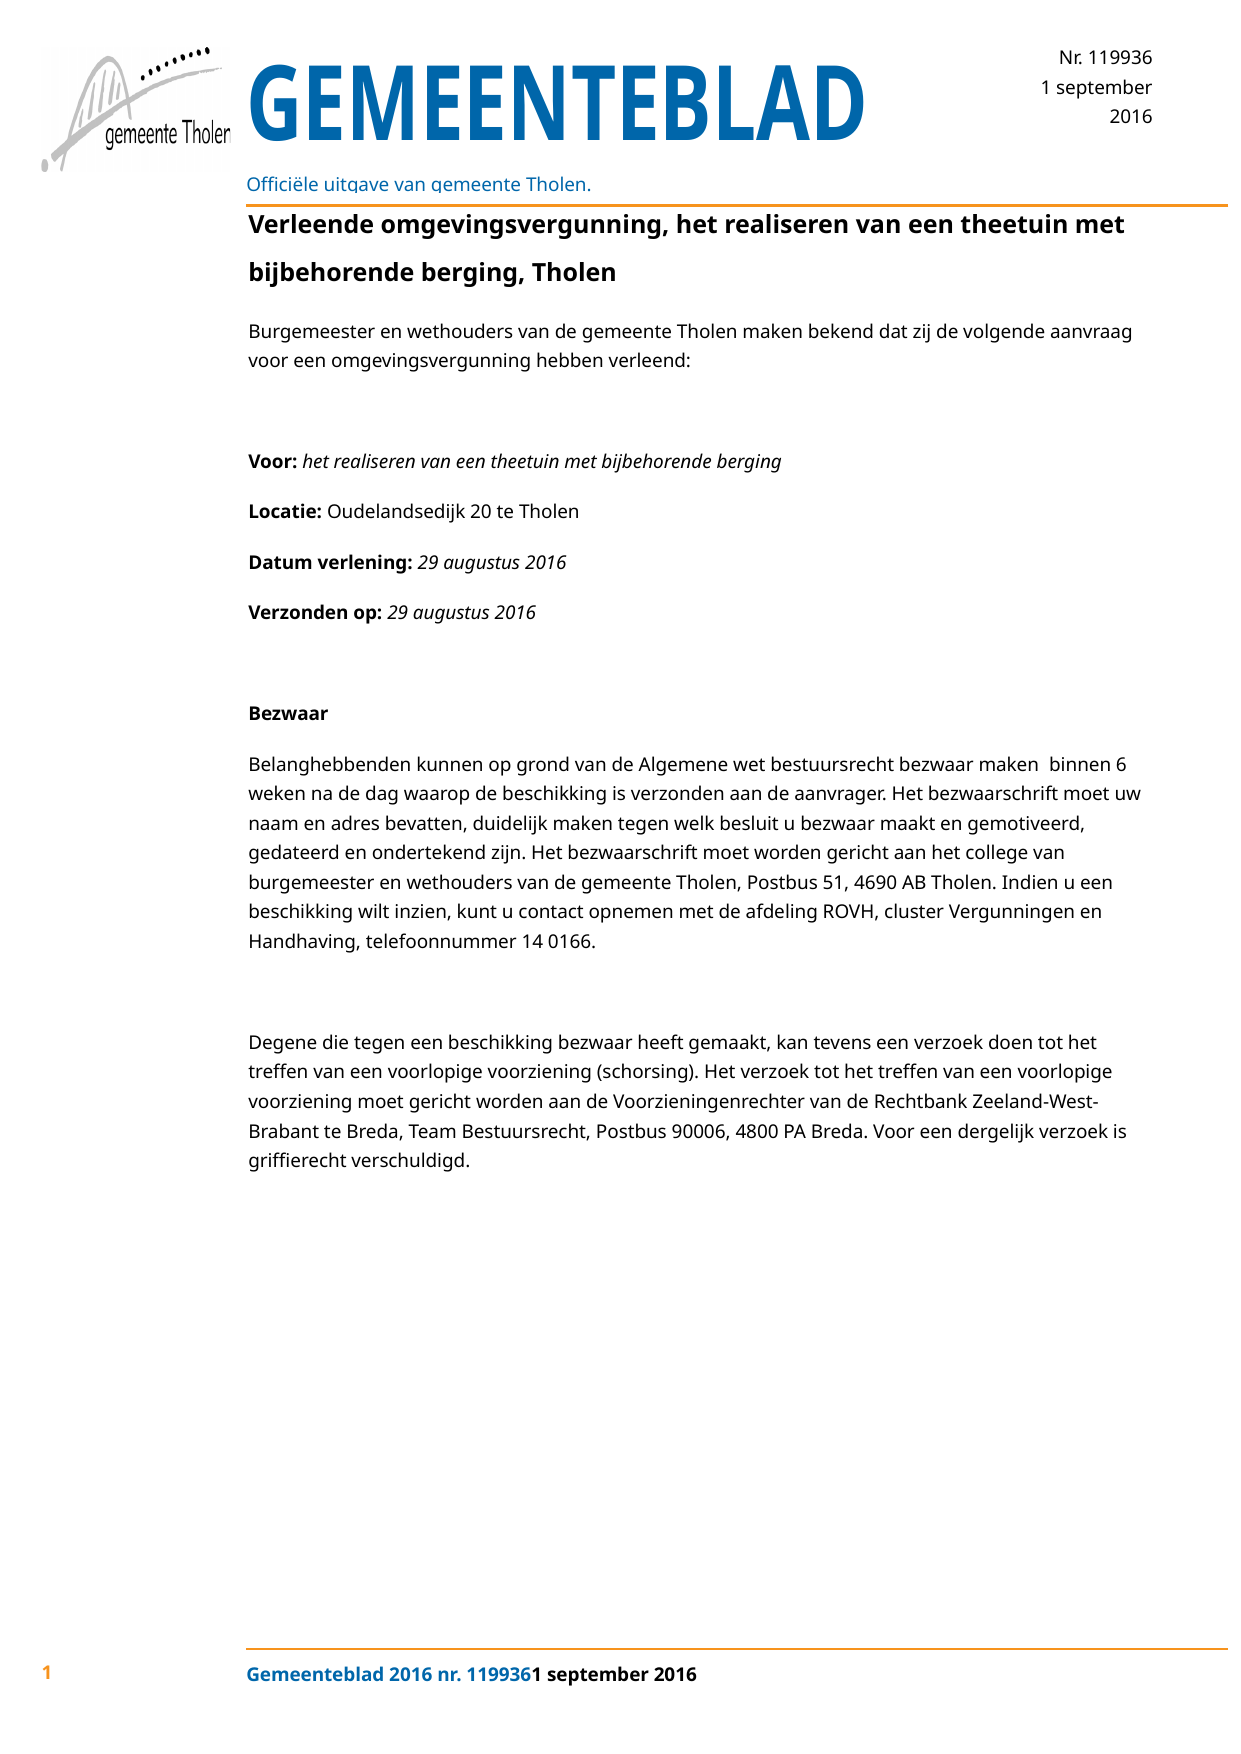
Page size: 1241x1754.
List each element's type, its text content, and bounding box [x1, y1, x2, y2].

text Degene die tegen een beschikking bezwaar heeft gemaakt, kan tevens een verzoek doen tot het treffen van een voorlopige voorziening (schorsing). Het verzoek tot het treffen van een voorlopige voorziening moet gericht worden aan de Voorzieningenrechter van de Rechtbank Zeeland-West-Brabant te Breda, Team Bestuursrecht, Postbus 90006, 4800 PA Breda. Voor een dergelijk verzoek is griffierecht verschuldigd. [248, 1029, 1152, 1173]
text Verleende omgevingsvergunning, het realiseren van een theetuin met bijbehorende berging, Tholen [248, 207, 1152, 288]
text Bezwaar [248, 700, 1152, 726]
text Belanghebbenden kunnen op grond van de Algemene wet bestuursrecht bezwaar maken binnen 6 weken na de dag waarop de beschikking is verzonden aan de aanvrager. Het bezwaarschrift moet uw naam en adres bevatten, duidelijk maken tegen welk besluit u bezwaar maakt en gemotiveerd, gedateerd en ondertekend zijn. Het bezwaarschrift moet worden gericht aan het college van burgemeester en wethouders van de gemeente Tholen, Postbus 51, 4690 AB Tholen. Indien u een beschikking wilt inzien, kunt u contact opnemen met de afdeling ROVH, cluster Vergunningen en Handhaving, telefoonnummer 14 0166. [248, 751, 1152, 954]
text Verzonden op: 29 augustus 2016 [248, 599, 1152, 625]
picture [41, 47, 231, 172]
text Burgemeester en wethouders van de gemeente Tholen maken bekend dat zij de volgende aanvraag voor een omgevingsvergunning hebben verleend: [248, 318, 1152, 373]
text Datum verlening: 29 augustus 2016 [248, 549, 1152, 575]
text Locatie: Oudelandsedijk 20 te Tholen [248, 499, 1152, 524]
text Voor: het realiseren van een theetuin met bijbehorende berging [248, 448, 1152, 474]
